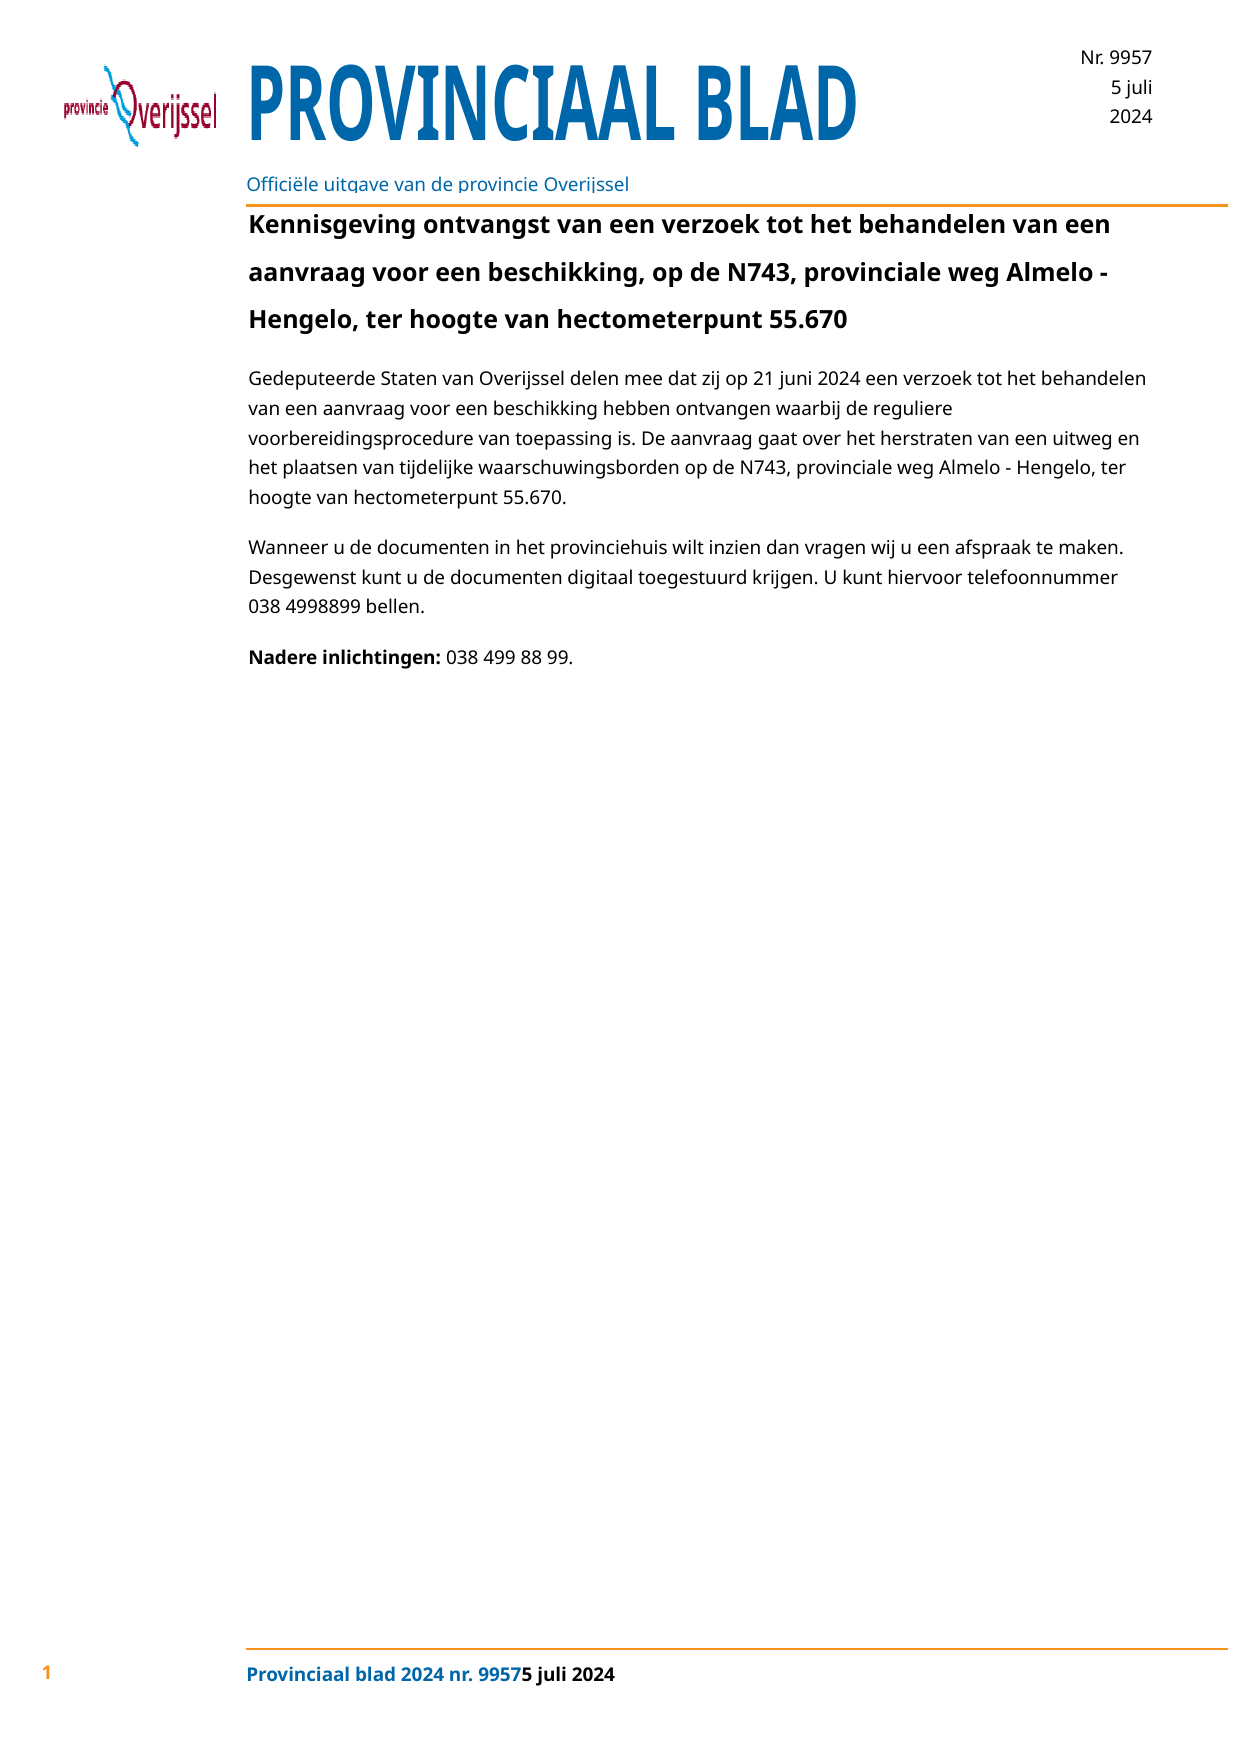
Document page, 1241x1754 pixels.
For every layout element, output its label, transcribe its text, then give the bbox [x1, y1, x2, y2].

text Gedeputeerde Staten van Overijssel delen mee dat zij op 21 juni 2024 een verzoek tot het behandelen van een aanvraag voor een beschikking hebben ontvangen waarbij de reguliere voorbereidingsprocedure van toepassing is. De aanvraag gaat over het herstraten van een uitweg en het plaatsen van tijdelijke waarschuwingsborden op de N743, provinciale weg Almelo - Hengelo, ter hoogte van hectometerpunt 55.670. [248, 366, 1152, 509]
text Kennisgeving ontvangst van een verzoek tot het behandelen van een aanvraag voor een beschikking, op de N743, provinciale weg Almelo - Hengelo, ter hoogte van hectometerpunt 55.670 [248, 207, 1152, 336]
text Nadere inlichtingen: 038 499 88 99. [248, 644, 1152, 669]
text Wanneer u de documenten in het provinciehuis wilt inzien dan vragen wij u een afspraak te maken. Desgewenst kunt u de documenten digitaal toegestuurd krijgen. U kunt hiervoor telefoonnummer 038 4998899 bellen. [248, 534, 1152, 619]
picture [41, 47, 231, 172]
